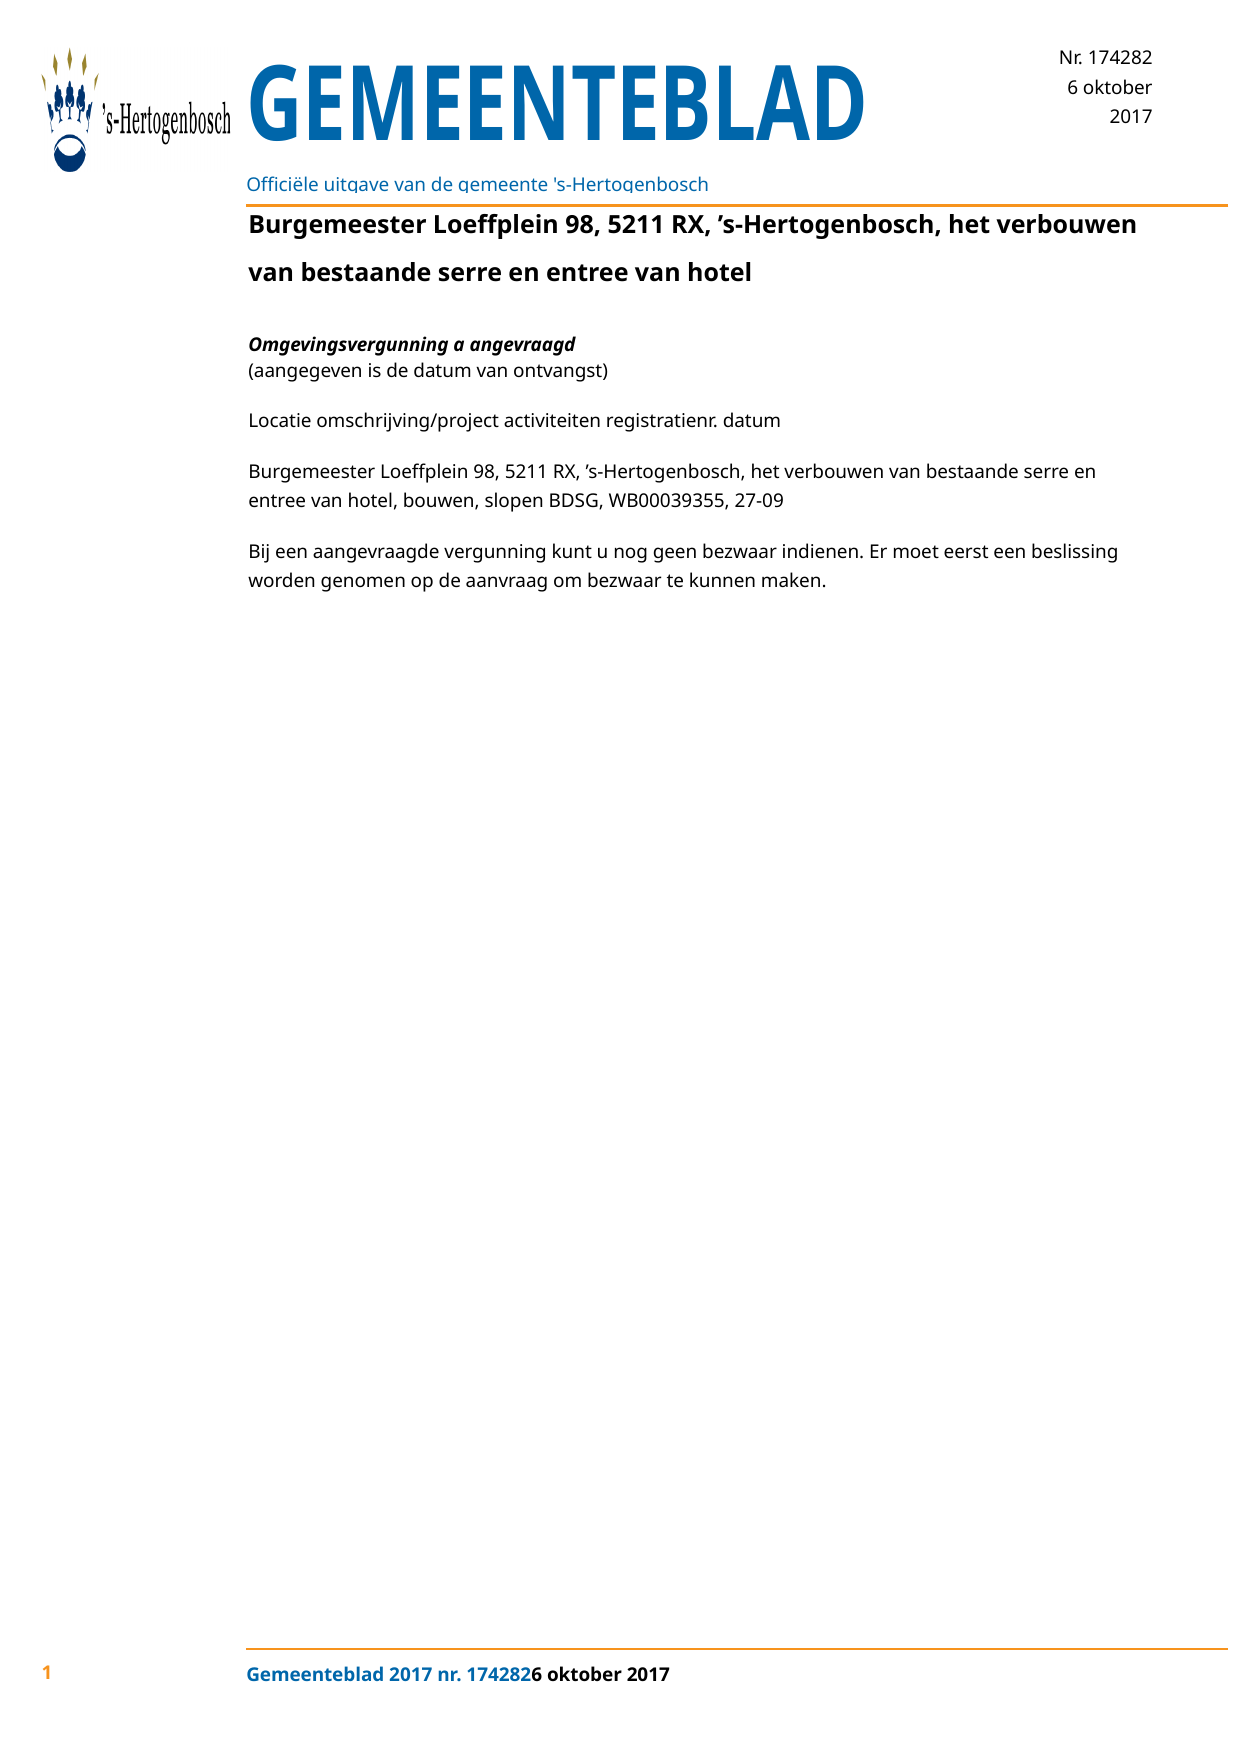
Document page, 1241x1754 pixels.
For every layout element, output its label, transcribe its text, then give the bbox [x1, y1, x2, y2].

text (aangegeven is de datum van ontvangst) [248, 357, 1152, 383]
text Omgevingsvergunning a angevraagd [248, 331, 1152, 357]
picture [41, 47, 231, 172]
text Burgemeester Loeffplein 98, 5211 RX, ’s-Hertogenbosch, het verbouwen van bestaande serre en entree van hotel, bouwen, slopen BDSG, WB00039355, 27-09 [248, 458, 1152, 513]
text Burgemeester Loeffplein 98, 5211 RX, ’s-Hertogenbosch, het verbouwen van bestaande serre en entree van hotel [248, 207, 1152, 288]
text Bij een aangevraagde vergunning kunt u nog geen bezwaar indienen. Er moet eerst een beslissing worden genomen op de aanvraag om bezwaar te kunnen maken. [248, 538, 1152, 593]
text Locatie omschrijving/project activiteiten registratienr. datum [248, 408, 1152, 433]
